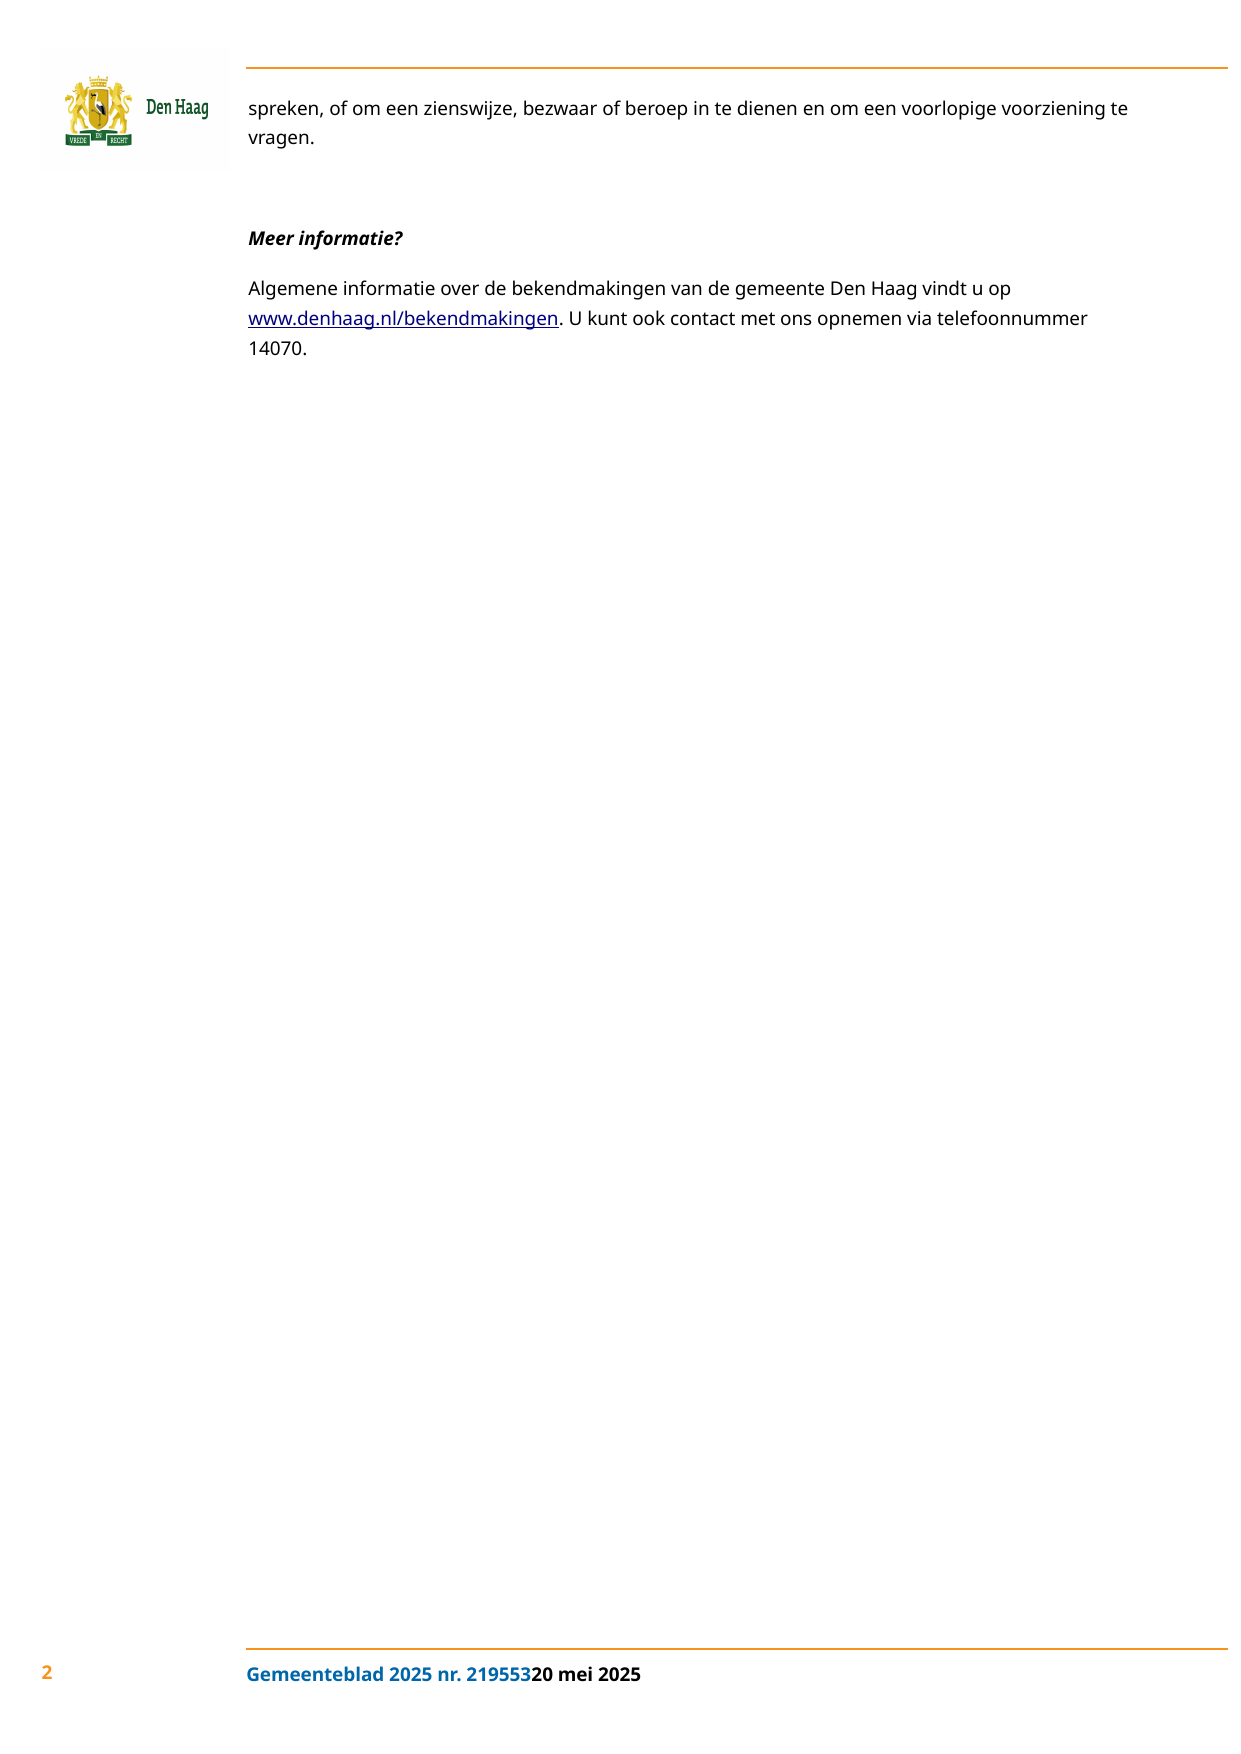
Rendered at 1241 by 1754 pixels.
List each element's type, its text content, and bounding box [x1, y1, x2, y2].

text Meer informatie? [248, 225, 1152, 251]
text spreken, of om een zienswijze, bezwaar of beroep in te dienen en om een voorlopige voorziening te vragen. [248, 95, 1152, 150]
text Algemene informatie over de bekendmakingen van de gemeente Den Haag vindt u op www.denhaag.nl/bekendmakingen. U kunt ook contact met ons opnemen via telefoonnummer 14070. [248, 276, 1152, 361]
picture [41, 47, 231, 172]
